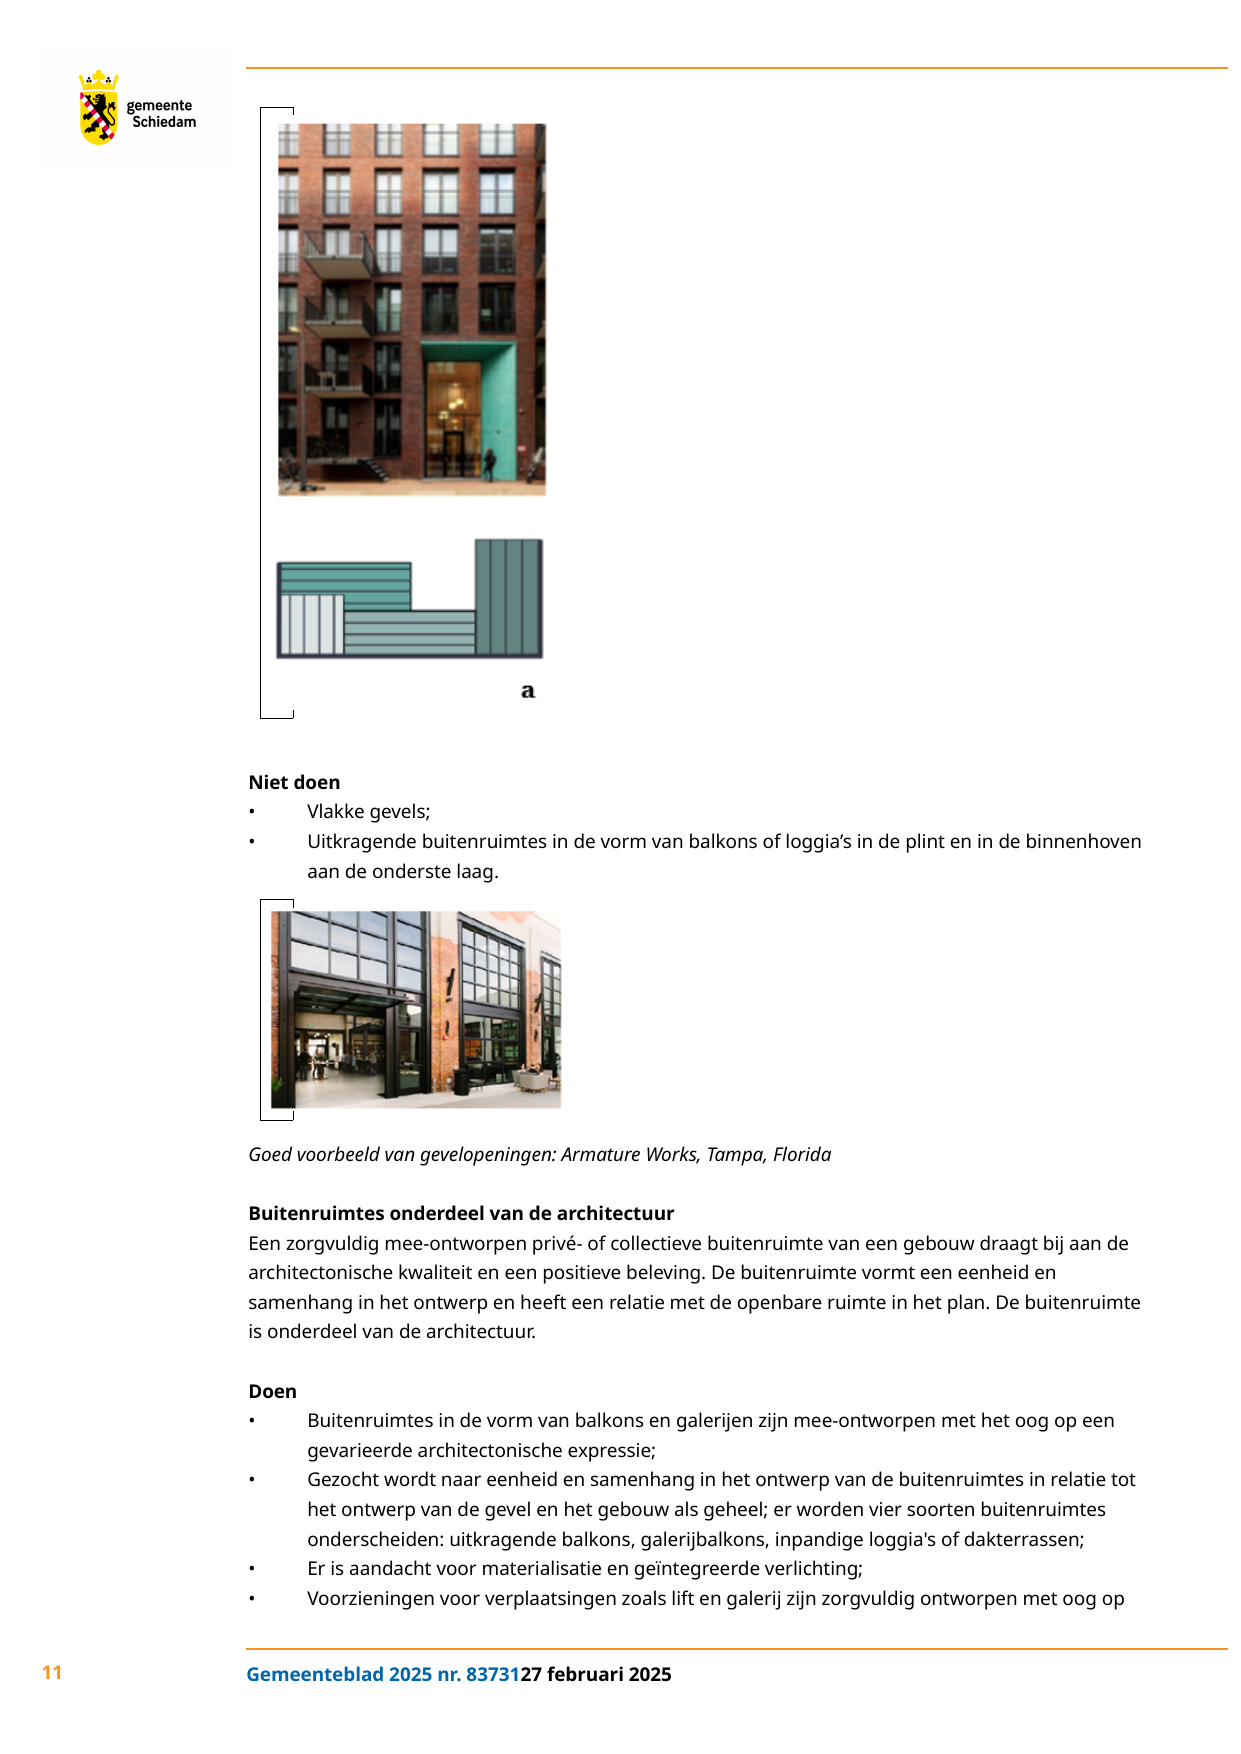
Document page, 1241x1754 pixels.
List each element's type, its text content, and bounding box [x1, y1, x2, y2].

text Doen [248, 1378, 1152, 1403]
list Uitkragende buitenruimtes in de vorm van balkons of loggia’s in de plint en in de binnenhoven aan de onderste laag. [248, 828, 1152, 883]
picture [41, 47, 231, 172]
picture [268, 115, 565, 710]
list Buitenruimtes in de vorm van balkons en galerijen zijn mee-ontworpen met het oog op een gevarieerde architectonische expressie; [248, 1407, 1152, 1463]
text Niet doen [248, 769, 1152, 795]
text Een zorgvuldig mee-ontworpen privé- of collectieve buitenruimte van een gebouw draagt bij aan de architectonische kwaliteit en een positieve beleving. De buitenruimte vormt een eenheid en samenhang in het ontwerp en heeft een relatie met de openbare ruimte in het plan. De buitenruimte is onderdeel van de architectuur. [248, 1230, 1152, 1344]
list Voorzieningen voor verplaatsingen zoals lift en galerij zijn zorgvuldig ontworpen met oog op [248, 1585, 1152, 1611]
picture [268, 908, 565, 1111]
text Buitenruimtes onderdeel van de architectuur [248, 1200, 1152, 1226]
list Vlakke gevels; [248, 799, 1152, 824]
list Er is aandacht voor materialisatie en geïntegreerde verlichting; [248, 1555, 1152, 1581]
text Goed voorbeeld van gevelopeningen: Armature Works, Tampa, Florida [248, 1141, 1152, 1167]
list Gezocht wordt naar eenheid en samenhang in het ontwerp van de buitenruimtes in relatie tot het ontwerp van de gevel en het gebouw als geheel; er worden vier soorten buitenruimtes onderscheiden: uitkragende balkons, galerijbalkons, inpandige loggia's of dakterrassen; [248, 1467, 1152, 1551]
